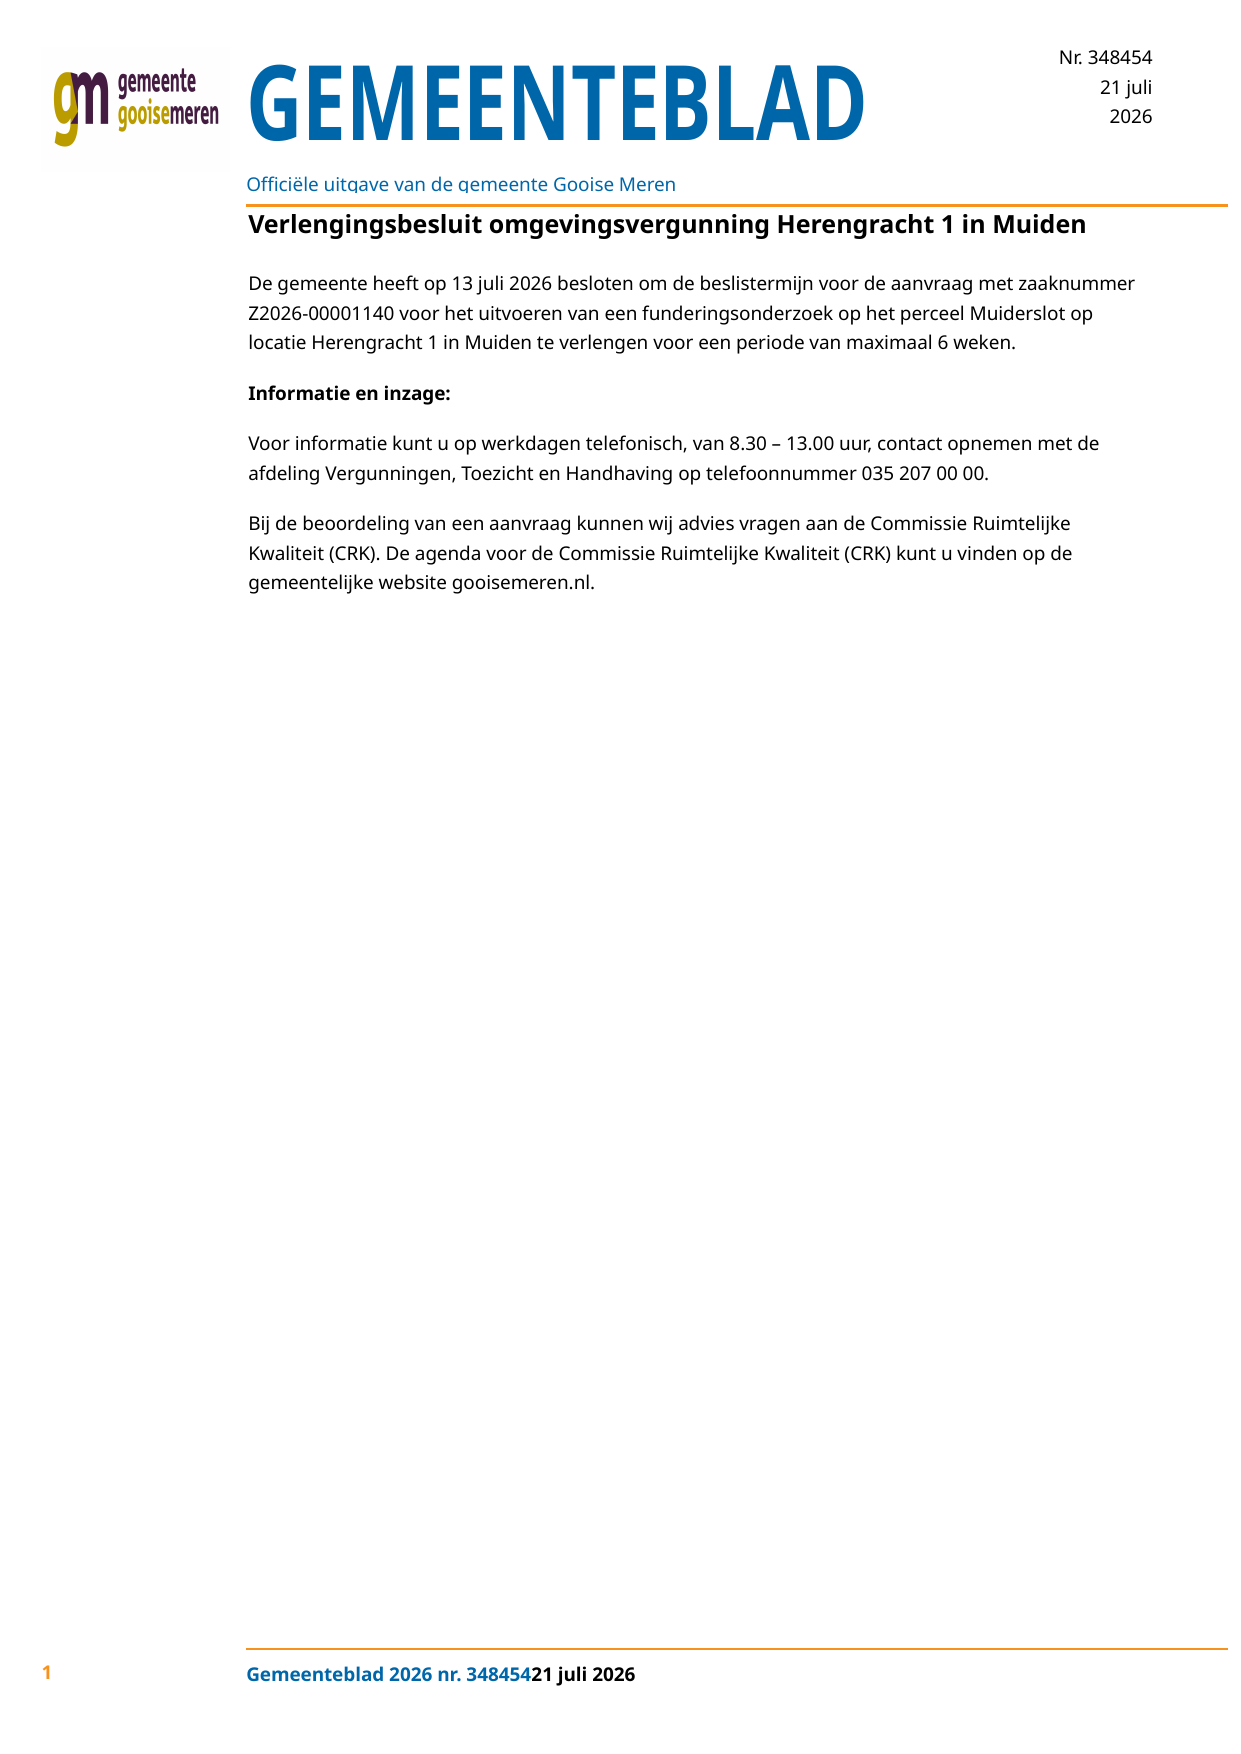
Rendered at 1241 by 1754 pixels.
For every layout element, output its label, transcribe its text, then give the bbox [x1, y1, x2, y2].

picture [41, 47, 231, 172]
text Voor informatie kunt u op werkdagen telefonisch, van 8.30 – 13.00 uur, contact opnemen met de afdeling Vergunningen, Toezicht en Handhaving op telefoonnummer 035 207 00 00. [248, 430, 1152, 486]
text Verlengingsbesluit omgevingsvergunning Herengracht 1 in Muiden [248, 207, 1152, 241]
text Informatie en inzage: [248, 380, 1152, 406]
text Bij de beoordeling van een aanvraag kunnen wij advies vragen aan de Commissie Ruimtelijke Kwaliteit (CRK). De agenda voor de Commissie Ruimtelijke Kwaliteit (CRK) kunt u vinden op de gemeentelijke website gooisemeren.nl. [248, 510, 1152, 595]
text De gemeente heeft op 13 juli 2026 besloten om de beslistermijn voor de aanvraag met zaaknummer Z2026-00001140 voor het uitvoeren van een funderingsonderzoek op het perceel Muiderslot op locatie Herengracht 1 in Muiden te verlengen voor een periode van maximaal 6 weken. [248, 270, 1152, 355]
